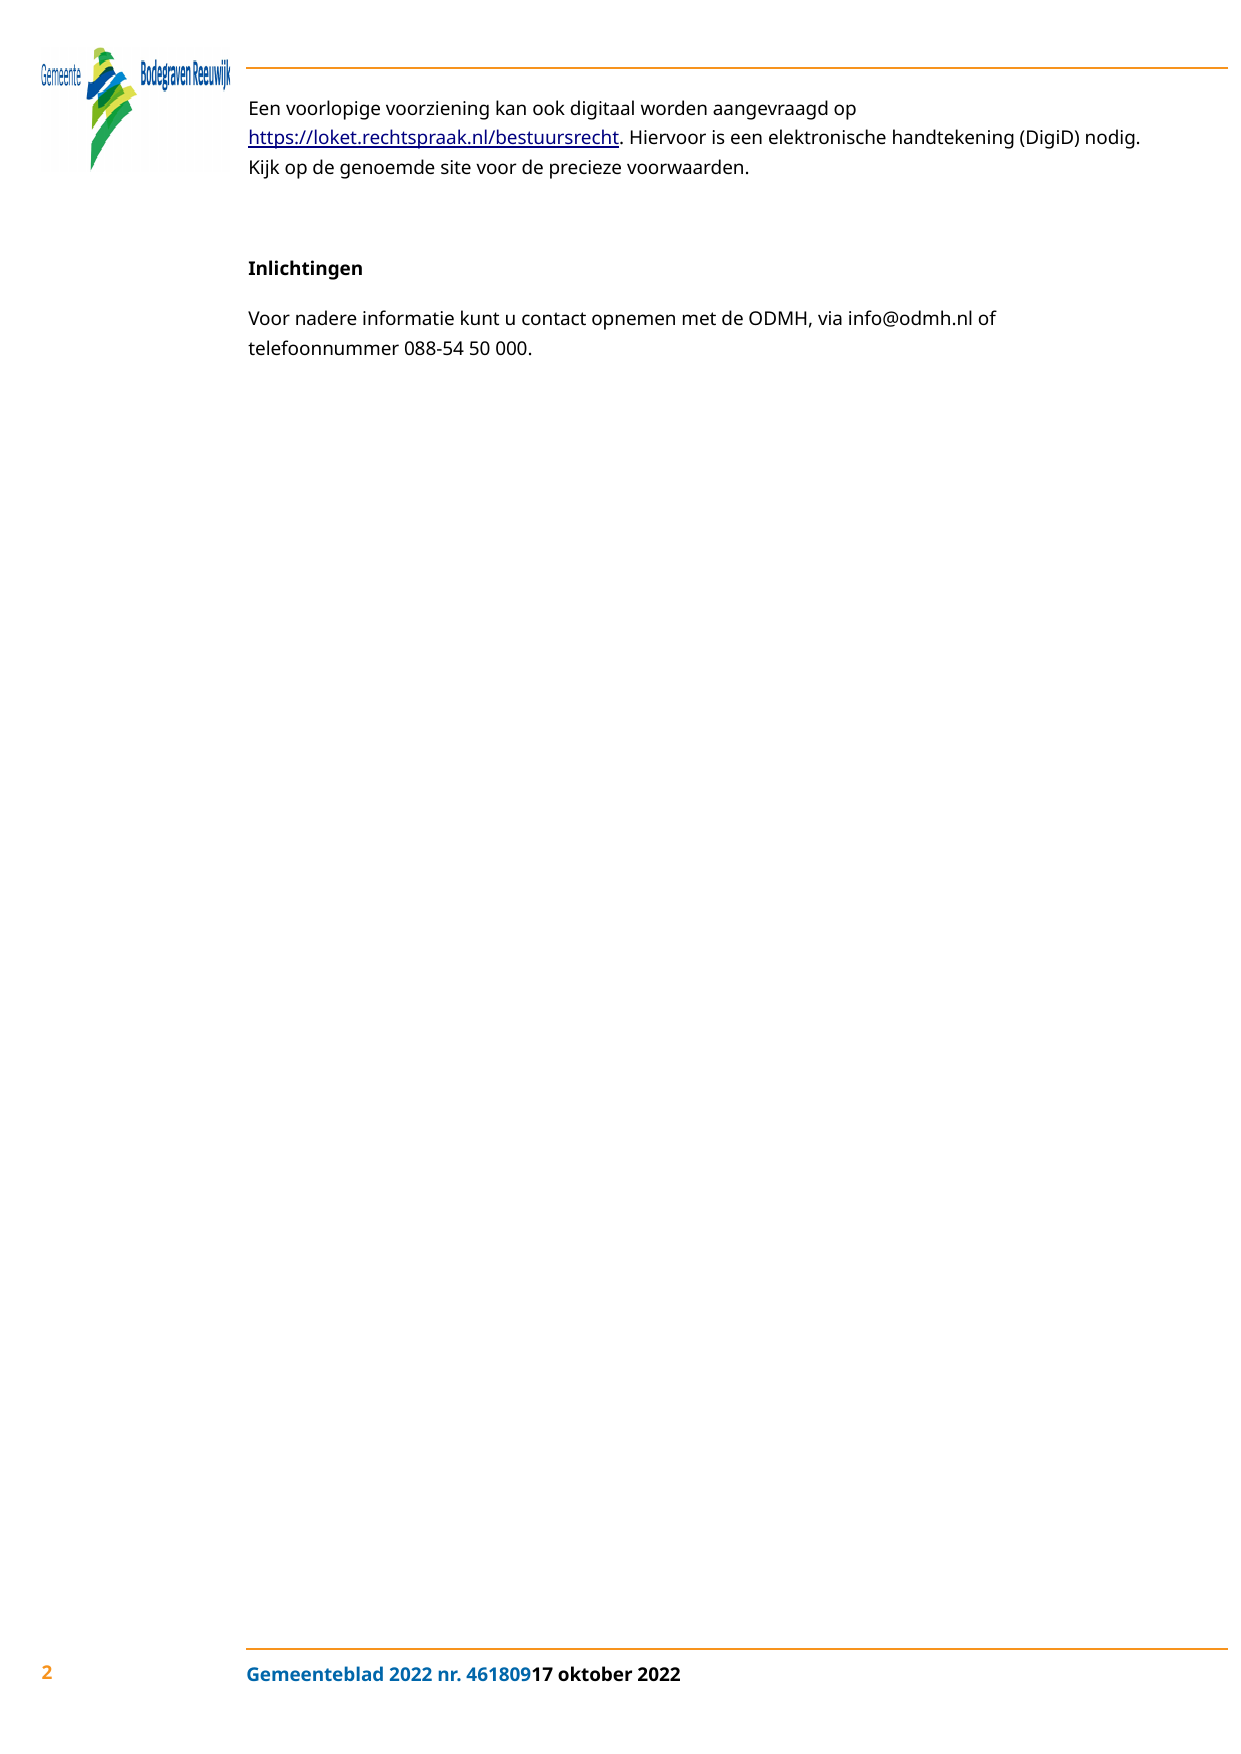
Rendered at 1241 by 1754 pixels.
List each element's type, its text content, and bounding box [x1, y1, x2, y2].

text Een voorlopige voorziening kan ook digitaal worden aangevraagd op https://loket.rechtspraak.nl/bestuursrecht. Hiervoor is een elektronische handtekening (DigiD) nodig. Kijk op de genoemde site voor de precieze voorwaarden. [248, 95, 1152, 180]
picture [41, 47, 231, 172]
text Inlichtingen [248, 255, 1152, 281]
text Voor nadere informatie kunt u contact opnemen met de ODMH, via info@odmh.nl of telefoonnummer 088-54 50 000. [248, 305, 1152, 361]
